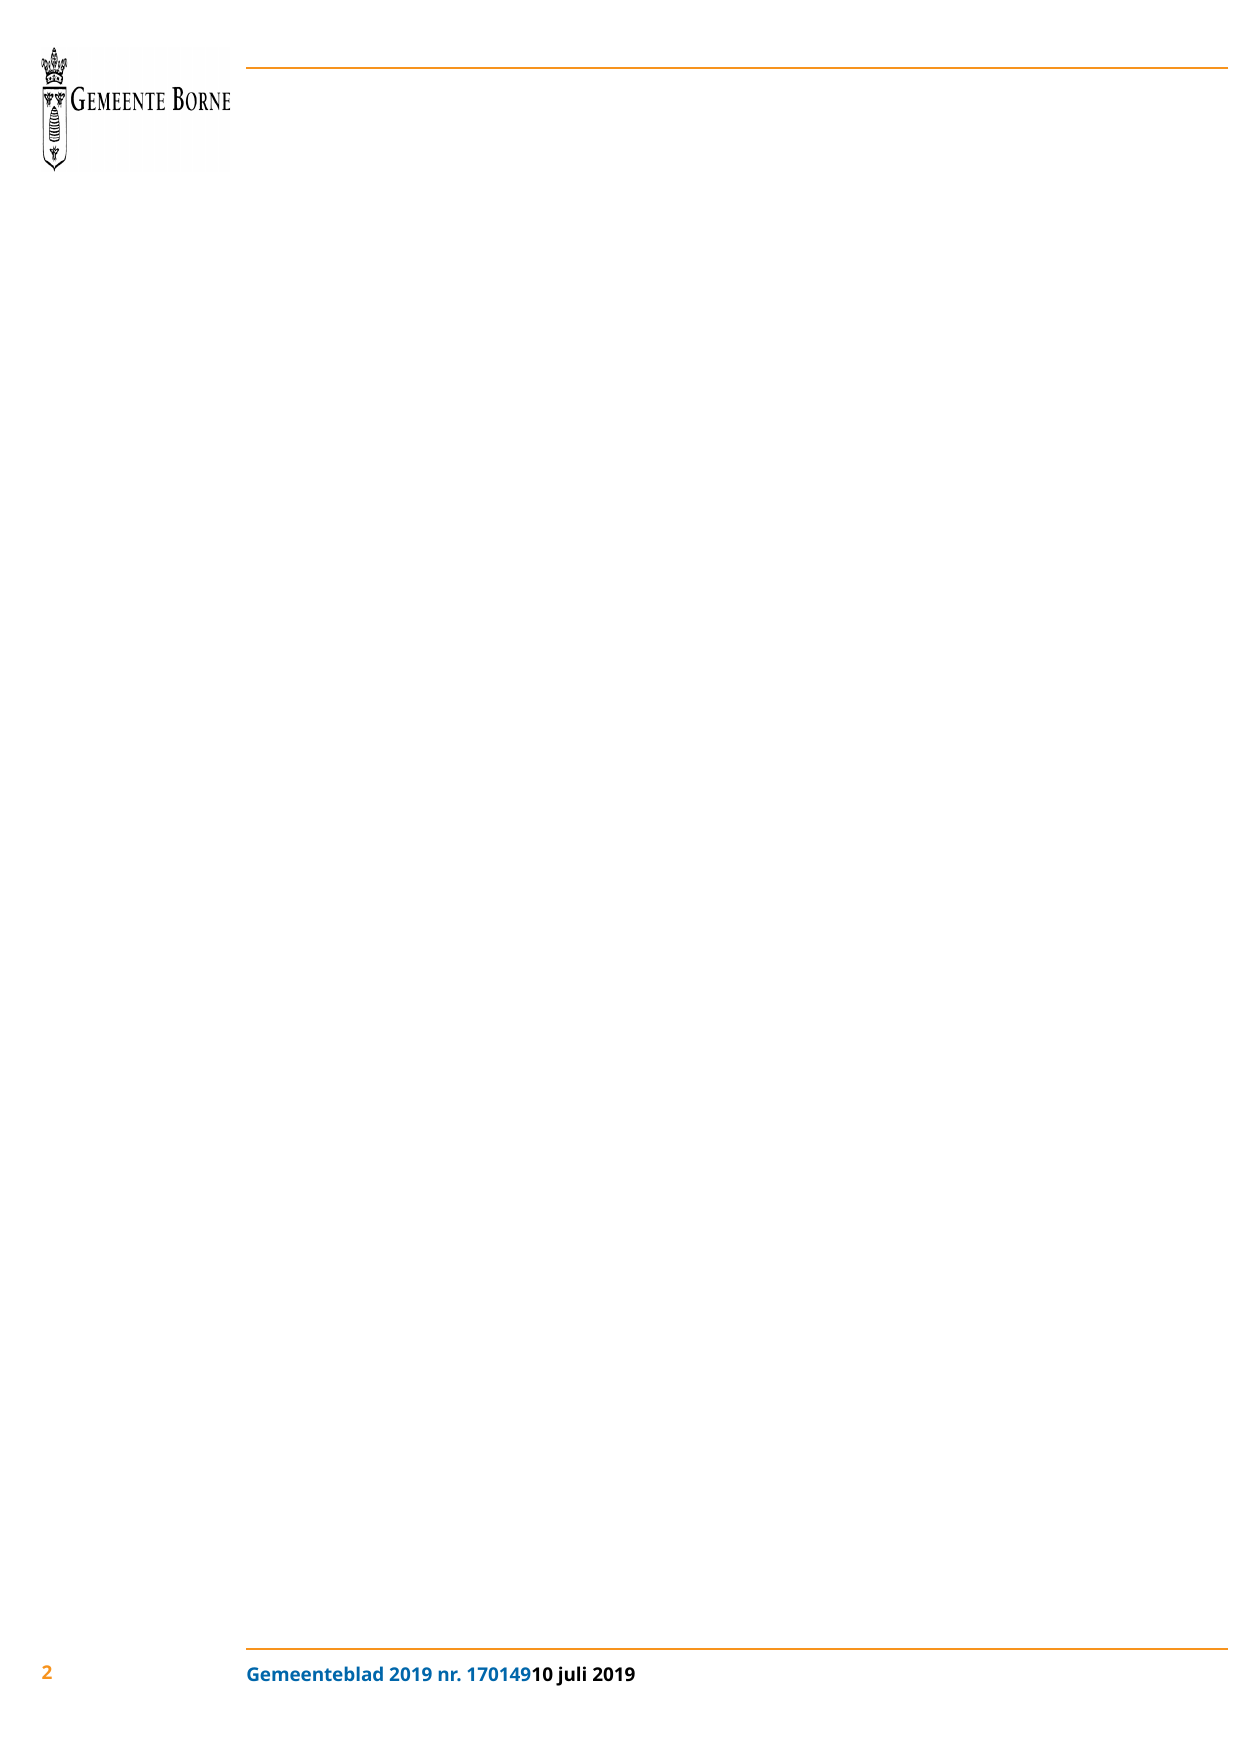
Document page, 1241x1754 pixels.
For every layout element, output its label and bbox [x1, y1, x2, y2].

picture [41, 47, 231, 172]
